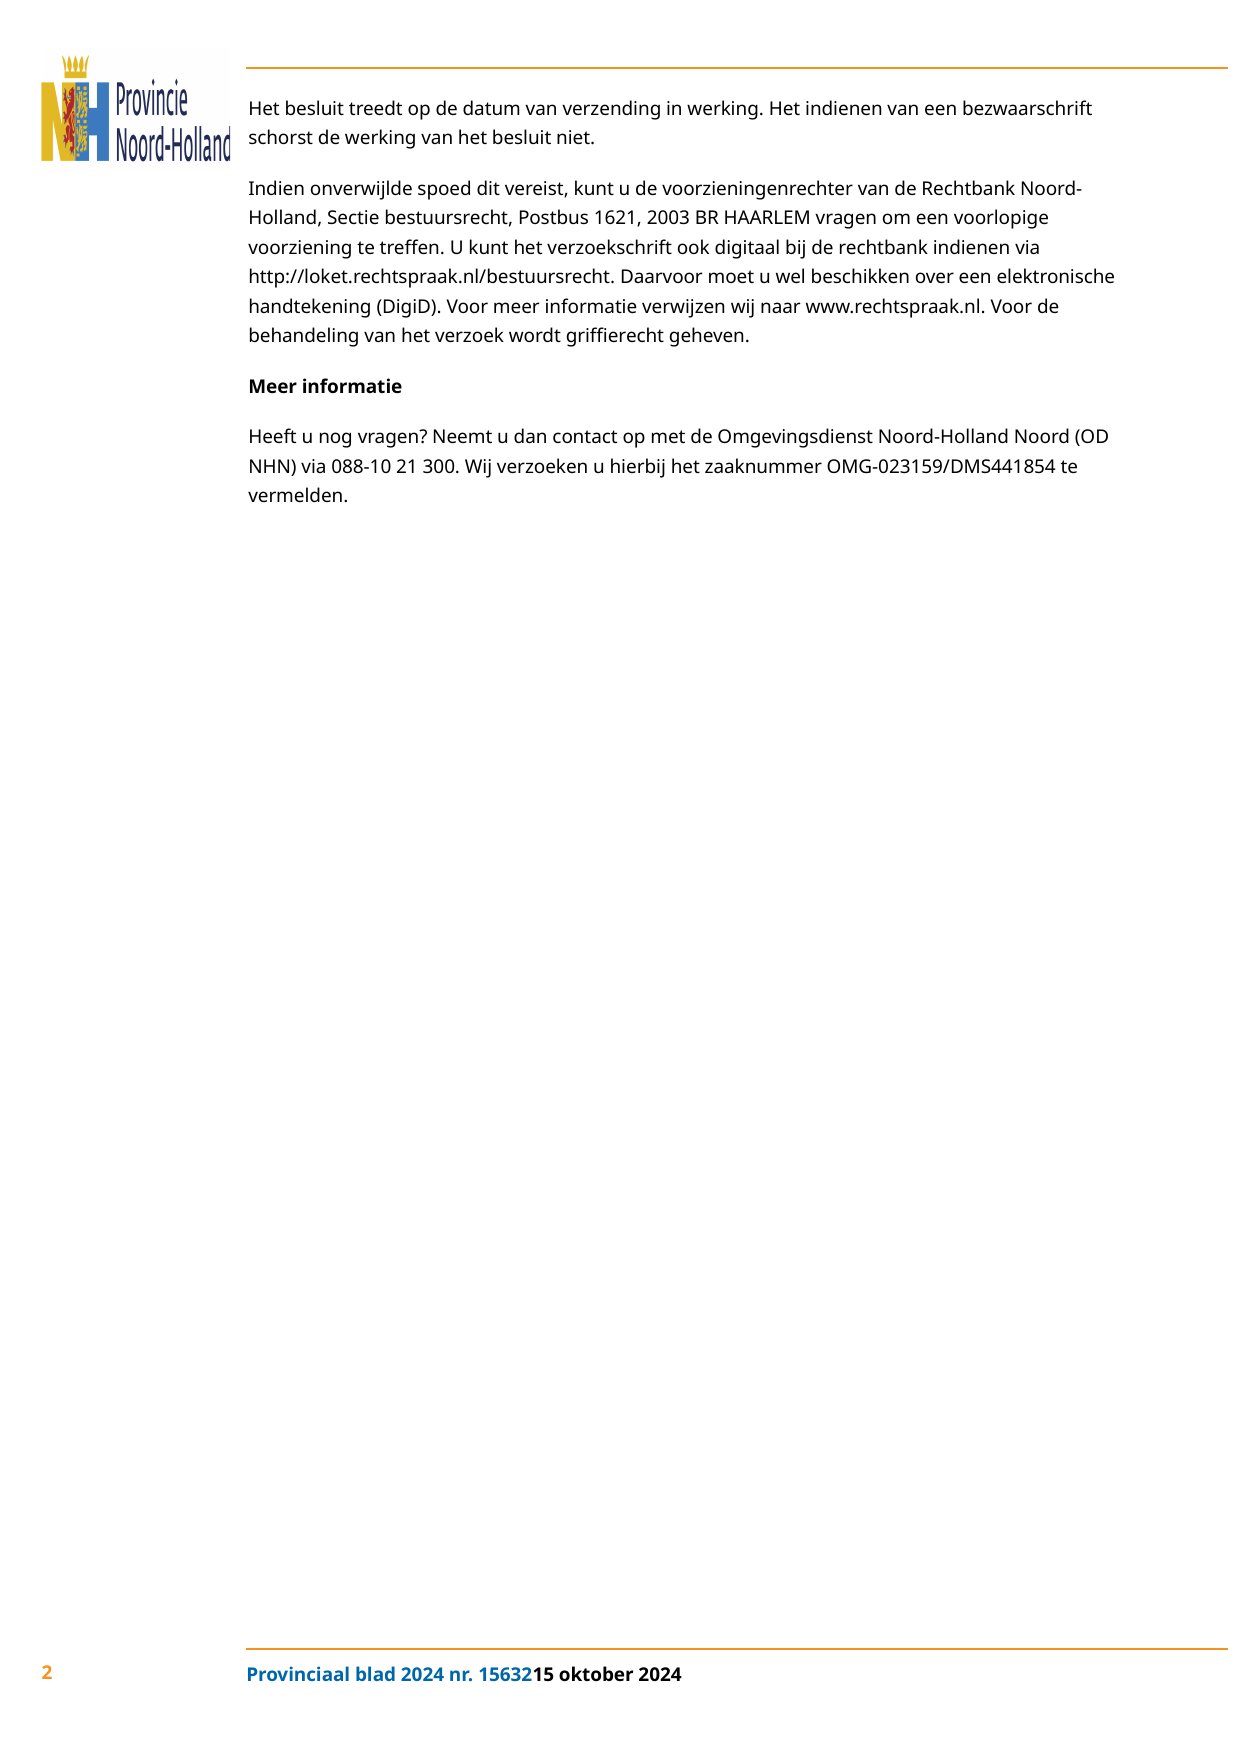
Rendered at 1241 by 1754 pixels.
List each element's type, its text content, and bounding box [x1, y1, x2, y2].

text Heeft u nog vragen? Neemt u dan contact op met de Omgevingsdienst Noord-Holland Noord (OD NHN) via 088-10 21 300. Wij verzoeken u hierbij het zaaknummer OMG-023159/DMS441854 te vermelden. [248, 423, 1152, 508]
picture [41, 47, 231, 172]
text Indien onverwijlde spoed dit vereist, kunt u de voorzieningenrechter van de Rechtbank Noord-Holland, Sectie bestuursrecht, Postbus 1621, 2003 BR HAARLEM vragen om een voorlopige voorziening te treffen. U kunt het verzoekschrift ook digitaal bij de rechtbank indienen via http://loket.rechtspraak.nl/bestuursrecht. Daarvoor moet u wel beschikken over een elektronische handtekening (DigiD). Voor meer informatie verwijzen wij naar www.rechtspraak.nl. Voor de behandeling van het verzoek wordt griffierecht geheven. [248, 175, 1152, 348]
text Het besluit treedt op de datum van verzending in werking. Het indienen van een bezwaarschrift schorst de werking van het besluit niet. [248, 95, 1152, 150]
text Meer informatie [248, 373, 1152, 399]
